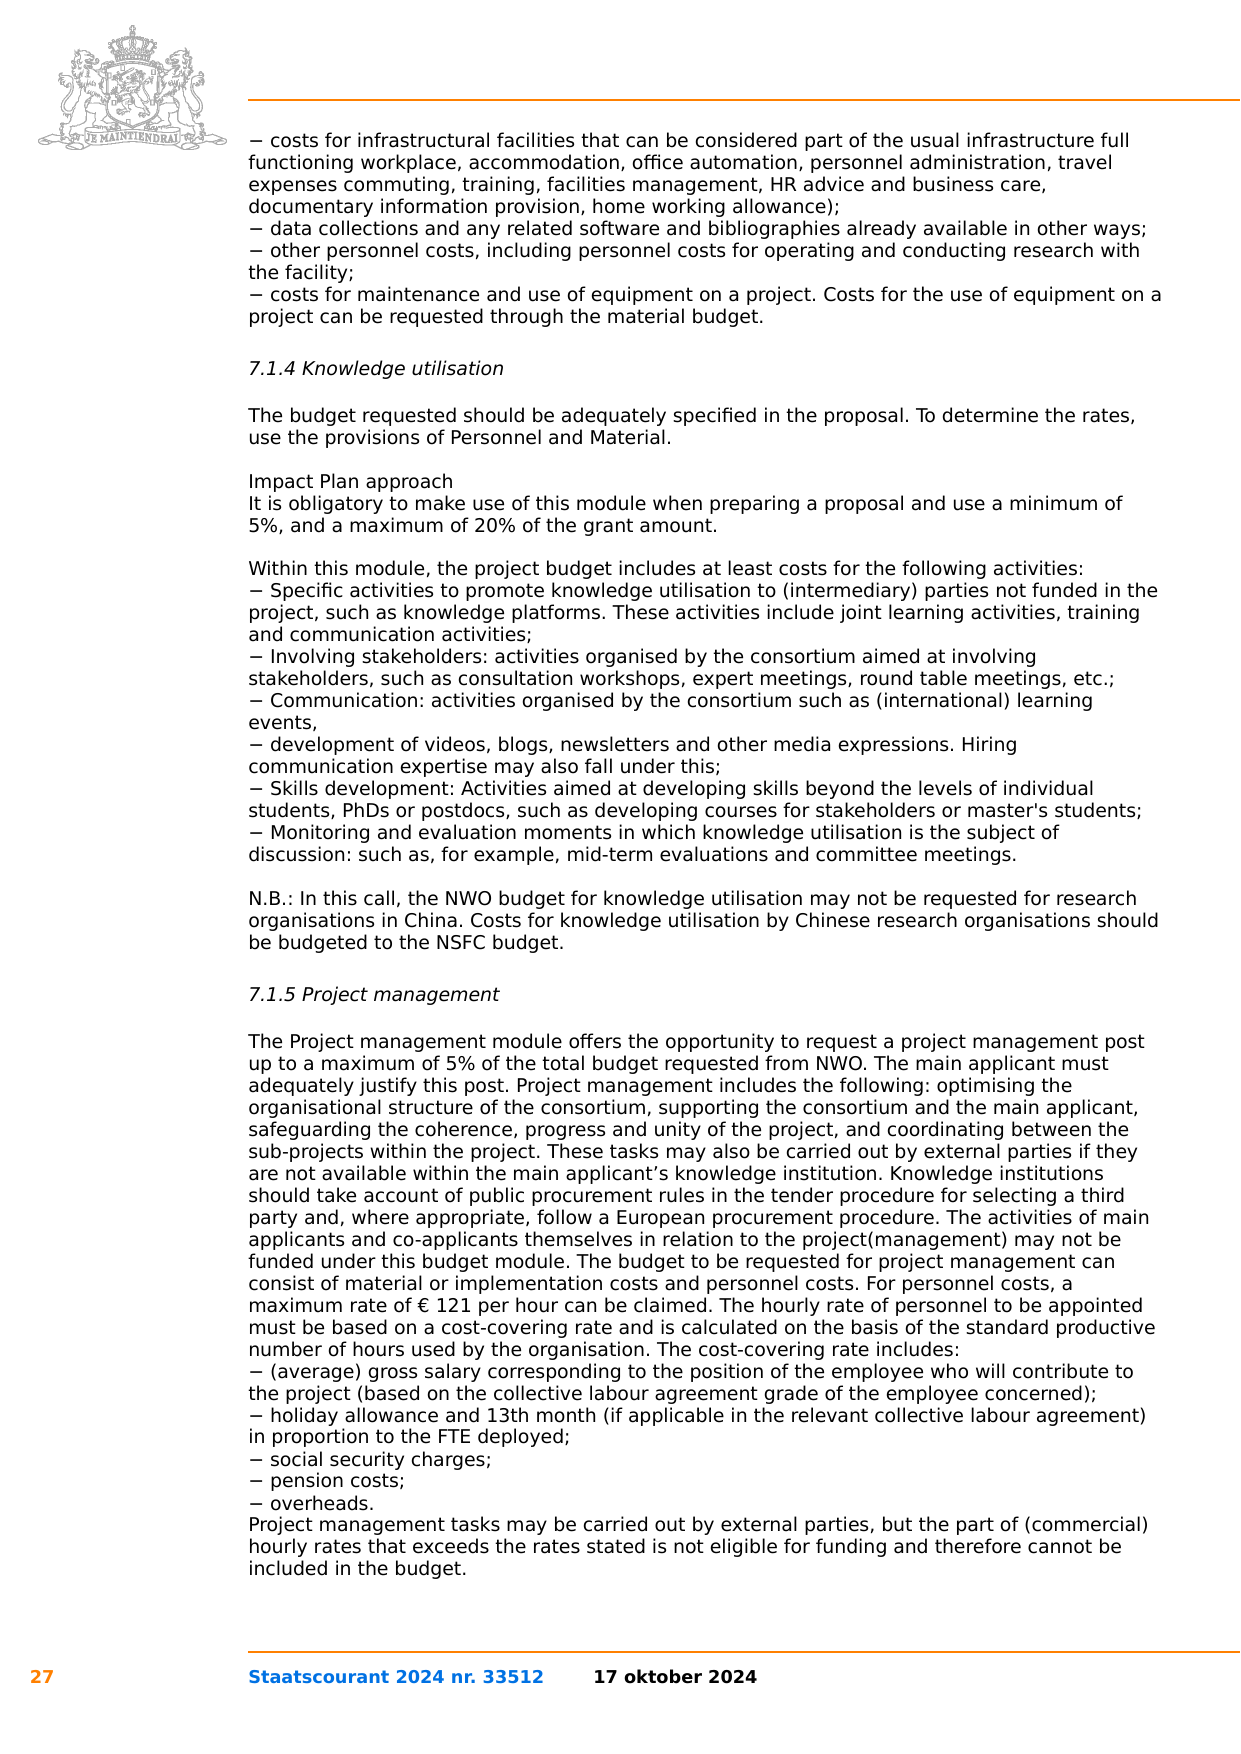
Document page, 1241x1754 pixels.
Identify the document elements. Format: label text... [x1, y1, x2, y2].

text − development of videos, blogs, newsletters and other media expressions. Hiring communication expertise may also fall under this; [248, 734, 1163, 778]
text Project management tasks may be carried out by external parties, but the part of (commercial) hourly rates that exceeds the rates stated is not eligible for funding and therefore cannot be included in the budget. [248, 1514, 1163, 1580]
text − (average) gross salary corresponding to the position of the employee who will contribute to the project (based on the collective labour agreement grade of the employee concerned); [248, 1361, 1163, 1404]
text − Involving stakeholders: activities organised by the consortium aimed at involving stakeholders, such as consultation workshops, expert meetings, round table meetings, etc.; [248, 646, 1163, 690]
text − Monitoring and evaluation moments in which knowledge utilisation is the subject of discussion: such as, for example, mid-term evaluations and committee meetings. [248, 822, 1163, 866]
text Within this module, the project budget includes at least costs for the following activities: [248, 558, 1163, 580]
subtitle 7.1.5 Project management [248, 984, 1163, 1006]
text − costs for infrastructural facilities that can be considered part of the usual infrastructure full functioning workplace, accommodation, office automation, personnel administration, travel expenses commuting, training, facilities management, HR advice and business care, documentary information provision, home working allowance); [248, 130, 1163, 218]
text − Skills development: Activities aimed at developing skills beyond the levels of individual students, PhDs or postdocs, such as developing courses for stakeholders or master's students; [248, 778, 1163, 822]
text − Communication: activities organised by the consortium such as (international) learning events, [248, 690, 1163, 734]
text − pension costs; [248, 1470, 1163, 1492]
text − data collections and any related software and bibliographies already available in other ways; [248, 218, 1163, 240]
text Impact Plan approach [248, 471, 1163, 492]
text It is obligatory to make use of this module when preparing a proposal and use a minimum of 5%, and a maximum of 20% of the grant amount. [248, 492, 1163, 536]
text − social security charges; [248, 1448, 1163, 1470]
text − other personnel costs, including personnel costs for operating and conducting research with the facility; [248, 240, 1163, 284]
text The Project management module offers the opportunity to request a project management post up to a maximum of 5% of the total budget requested from NWO. The main applicant must adequately justify this post. Project management includes the following: optimising the organisational structure of the consortium, supporting the consortium and the main applicant, safeguarding the coherence, progress and unity of the project, and coordinating between the sub-projects within the project. These tasks may also be carried out by external parties if they are not available within the main applicant’s knowledge institution. Knowledge institutions should take account of public procurement rules in the tender procedure for selecting a third party and, where appropriate, follow a European procurement procedure. The activities of main applicants and co-applicants themselves in relation to the project(management) may not be funded under this budget module. The budget to be requested for project management can consist of material or implementation costs and personnel costs. For personnel costs, a maximum rate of € 121 per hour can be claimed. The hourly rate of personnel to be appointed must be based on a cost-covering rate and is calculated on the basis of the standard productive number of hours used by the organisation. The cost-covering rate includes: [248, 1031, 1163, 1361]
text − costs for maintenance and use of equipment on a project. Costs for the use of equipment on a project can be requested through the material budget. [248, 284, 1163, 328]
text The budget requested should be adequately specified in the proposal. To determine the rates, use the provisions of Personnel and Material. [248, 405, 1163, 449]
text − overheads. [248, 1492, 1163, 1514]
text − Specific activities to promote knowledge utilisation to (intermediary) parties not funded in the project, such as knowledge platforms. These activities include joint learning activities, training and communication activities; [248, 580, 1163, 646]
text N.B.: In this call, the NWO budget for knowledge utilisation may not be requested for research organisations in China. Costs for knowledge utilisation by Chinese research organisations should be budgeted to the NSFC budget. [248, 888, 1163, 954]
subtitle 7.1.4 Knowledge utilisation [248, 358, 1163, 380]
picture [38, 25, 227, 150]
text − holiday allowance and 13th month (if applicable in the relevant collective labour agreement) in proportion to the FTE deployed; [248, 1404, 1163, 1448]
